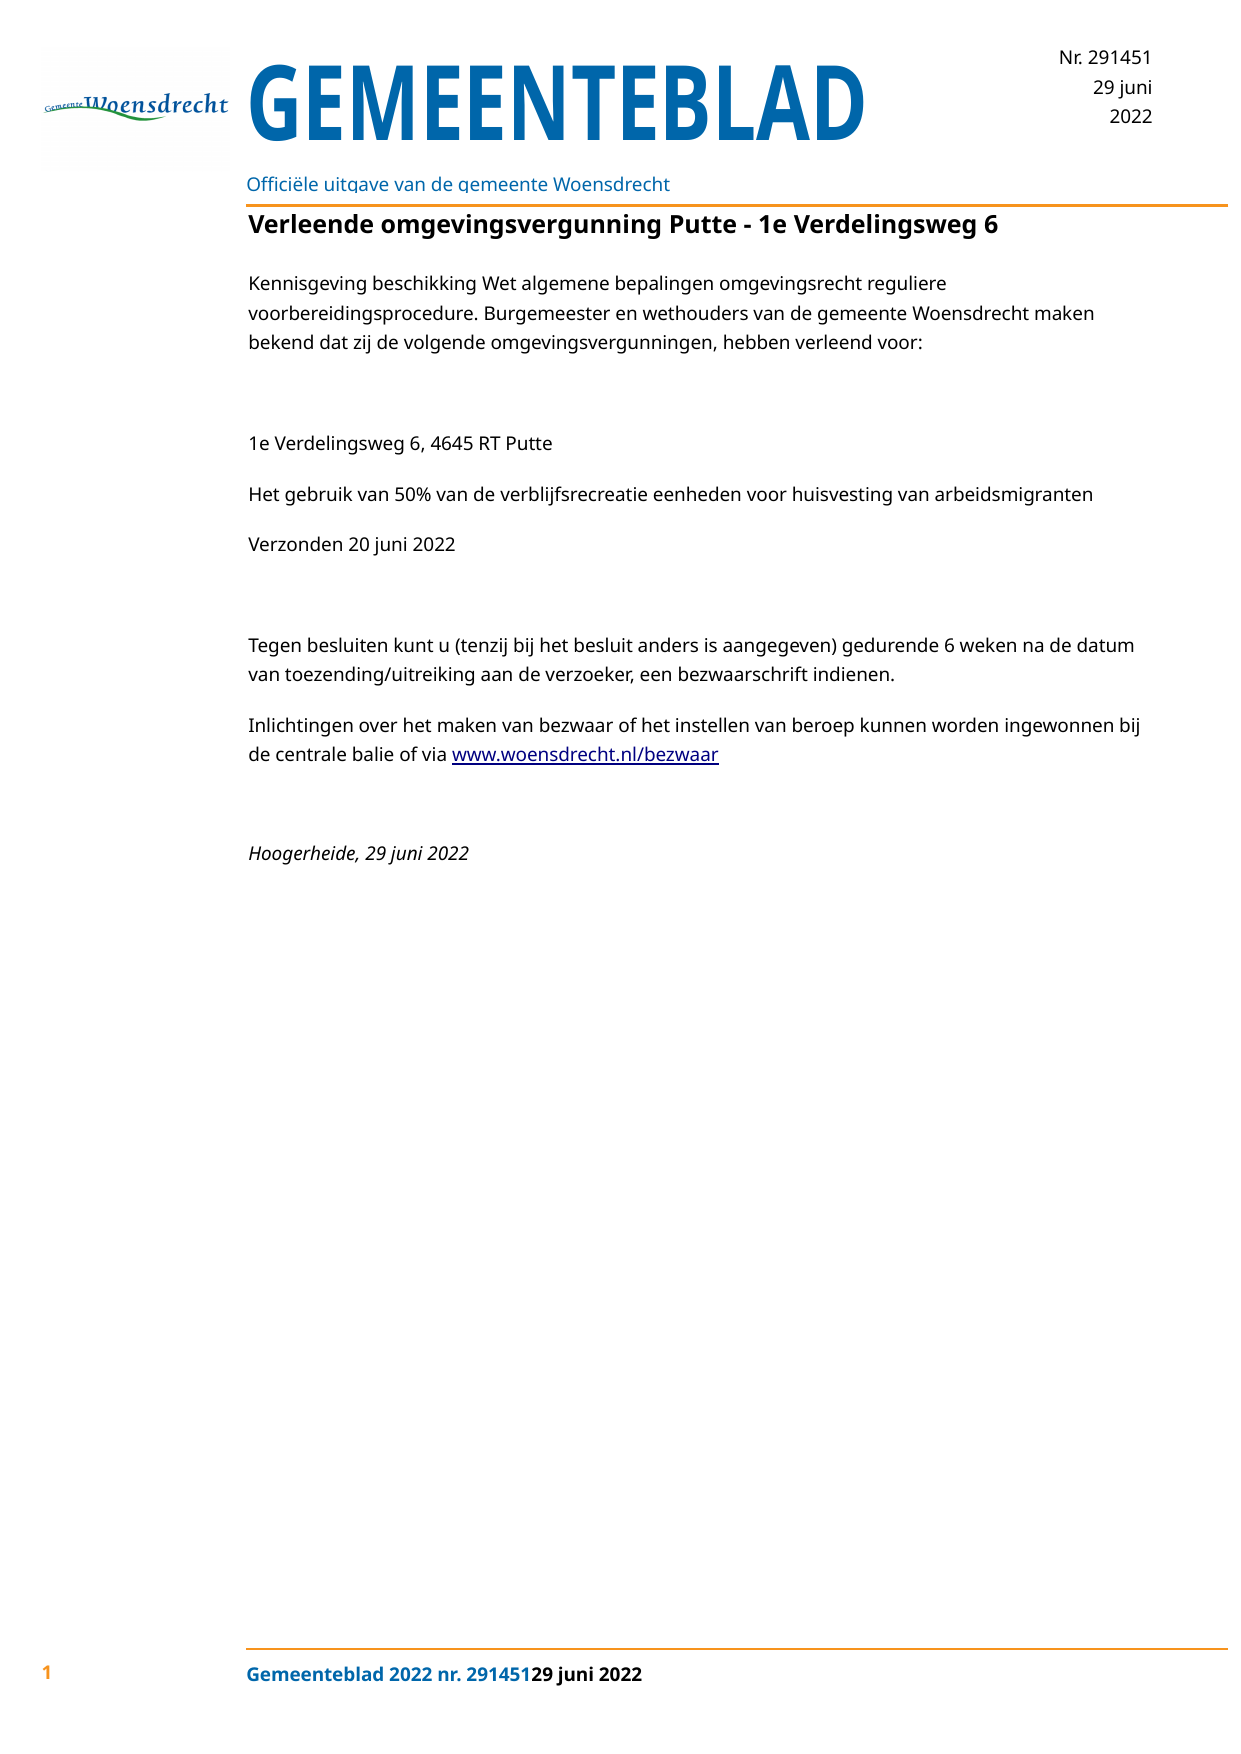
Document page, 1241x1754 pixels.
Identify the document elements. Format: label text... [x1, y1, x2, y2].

text Het gebruik van 50% van de verblijfsrecreatie eenheden voor huisvesting van arbeidsmigranten [248, 481, 1152, 506]
text Verleende omgevingsvergunning Putte - 1e Verdelingsweg 6 [248, 207, 1152, 241]
text Hoogerheide, 29 juni 2022 [248, 840, 1152, 866]
picture [41, 47, 231, 172]
text Inlichtingen over het maken van bezwaar of het instellen van beroep kunnen worden ingewonnen bij de centrale balie of via www.woensdrecht.nl/bezwaar [248, 712, 1152, 767]
text Tegen besluiten kunt u (tenzij bij het besluit anders is aangegeven) gedurende 6 weken na de datum van toezending/uitreiking aan de verzoeker, een bezwaarschrift indienen. [248, 632, 1152, 687]
text 1e Verdelingsweg 6, 4645 RT Putte [248, 430, 1152, 456]
text Verzonden 20 juni 2022 [248, 531, 1152, 557]
text Kennisgeving beschikking Wet algemene bepalingen omgevingsrecht reguliere voorbereidingsprocedure. Burgemeester en wethouders van de gemeente Woensdrecht maken bekend dat zij de volgende omgevingsvergunningen, hebben verleend voor: [248, 270, 1152, 355]
